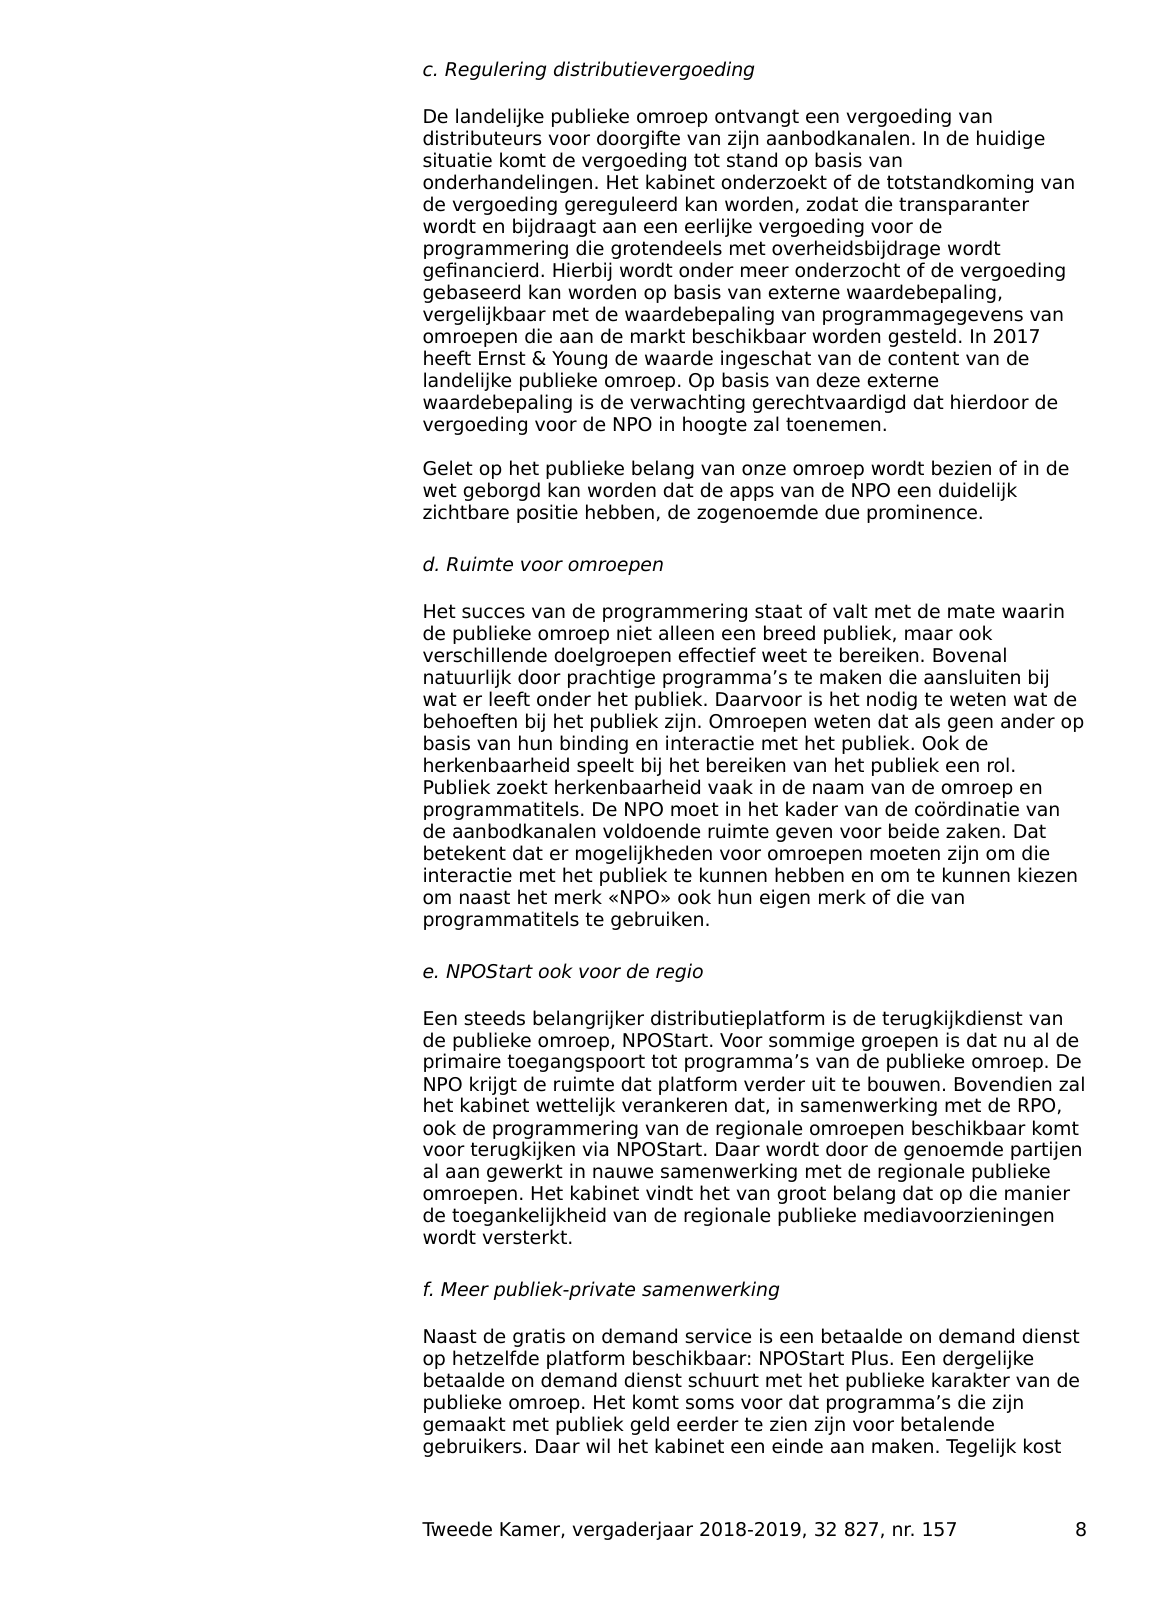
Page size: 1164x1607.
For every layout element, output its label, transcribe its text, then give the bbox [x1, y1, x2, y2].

text Naast de gratis on demand service is een betaalde on demand dienst op hetzelfde platform beschikbaar: NPOStart Plus. Een dergelijke betaalde on demand dienst schuurt met het publieke karakter van de publieke omroep. Het komt soms voor dat programma’s die zijn gemaakt met publiek geld eerder te zien zijn voor betalende gebruikers. Daar wil het kabinet een einde aan maken. Tegelijk kost [422, 1326, 1087, 1458]
subtitle e. NPOStart ook voor de regio [422, 961, 1087, 982]
subtitle f. Meer publiek-private samenwerking [422, 1279, 1087, 1301]
text Het succes van de programmering staat of valt met de mate waarin de publieke omroep niet alleen een breed publiek, maar ook verschillende doelgroepen effectief weet te bereiken. Bovenal natuurlijk door prachtige programma’s te maken die aansluiten bij wat er leeft onder het publiek. Daarvoor is het nodig te weten wat de behoeften bij het publiek zijn. Omroepen weten dat als geen ander op basis van hun binding en interactie met het publiek. Ook de herkenbaarheid speelt bij het bereiken van het publiek een rol. Publiek zoekt herkenbaarheid vaak in de naam van de omroep en programmatitels. De NPO moet in het kader van de coördinatie van de aanbodkanalen voldoende ruimte geven voor beide zaken. Dat betekent dat er mogelijkheden voor omroepen moeten zijn om die interactie met het publiek te kunnen hebben en om te kunnen kiezen om naast het merk «NPO» ook hun eigen merk of die van programmatitels te gebruiken. [422, 601, 1087, 931]
text Een steeds belangrijker distributieplatform is de terugkijkdienst van de publieke omroep, NPOStart. Voor sommige groepen is dat nu al de primaire toegangspoort tot programma’s van de publieke omroep. De NPO krijgt de ruimte dat platform verder uit te bouwen. Bovendien zal het kabinet wettelijk verankeren dat, in samenwerking met de RPO, ook de programmering van de regionale omroepen beschikbaar komt voor terugkijken via NPOStart. Daar wordt door de genoemde partijen al aan gewerkt in nauwe samenwerking met de regionale publieke omroepen. Het kabinet vindt het van groot belang dat op die manier de toegankelijkheid van de regionale publieke mediavoorzieningen wordt versterkt. [422, 1007, 1087, 1249]
text De landelijke publieke omroep ontvangt een vergoeding van distributeurs voor doorgifte van zijn aanbodkanalen. In de huidige situatie komt de vergoeding tot stand op basis van onderhandelingen. Het kabinet onderzoekt of de totstandkoming van de vergoeding gereguleerd kan worden, zodat die transparanter wordt en bijdraagt aan een eerlijke vergoeding voor de programmering die grotendeels met overheidsbijdrage wordt gefinancierd. Hierbij wordt onder meer onderzocht of de vergoeding gebaseerd kan worden op basis van externe waardebepaling, vergelijkbaar met de waardebepaling van programmagegevens van omroepen die aan de markt beschikbaar worden gesteld. In 2017 heeft Ernst & Young de waarde ingeschat van de content van de landelijke publieke omroep. Op basis van deze externe waardebepaling is de verwachting gerechtvaardigd dat hierdoor de vergoeding voor de NPO in hoogte zal toenemen. [422, 106, 1087, 436]
subtitle d. Ruimte voor omroepen [422, 554, 1087, 576]
text Gelet op het publieke belang van onze omroep wordt bezien of in de wet geborgd kan worden dat de apps van de NPO een duidelijk zichtbare positie hebben, de zogenoemde due prominence. [422, 458, 1087, 524]
subtitle c. Regulering distributievergoeding [422, 59, 1087, 81]
